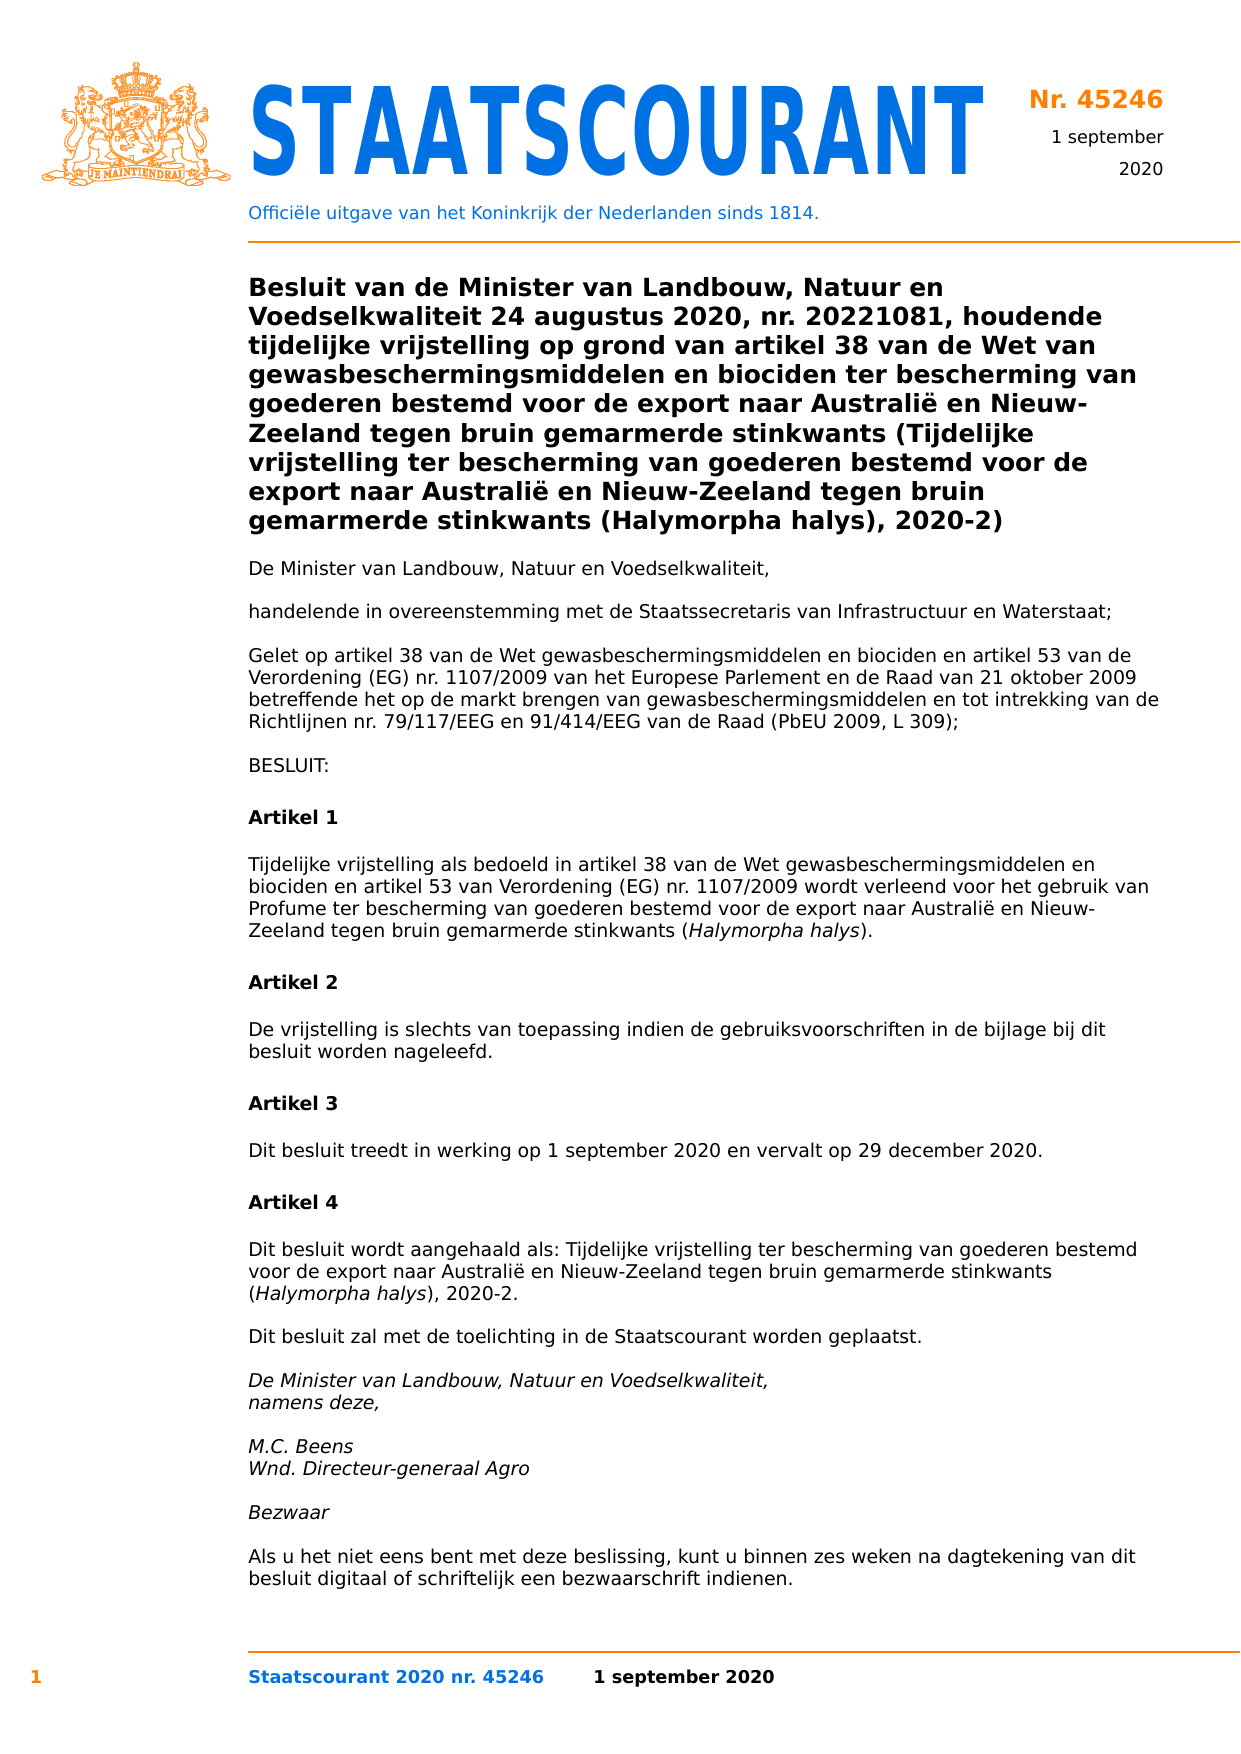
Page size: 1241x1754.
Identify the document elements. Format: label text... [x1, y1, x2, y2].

text BESLUIT: [248, 755, 1163, 777]
picture [41, 62, 231, 186]
text Als u het niet eens bent met deze beslissing, kunt u binnen zes weken na dagtekening van dit besluit digitaal of schriftelijk een bezwaarschrift indienen. [248, 1546, 1163, 1590]
subtitle Artikel 4 [248, 1192, 1163, 1214]
text Dit besluit wordt aangehaald als: Tijdelijke vrijstelling ter bescherming van goederen bestemd voor de export naar Australië en Nieuw-Zeeland tegen bruin gemarmerde stinkwants (Halymorpha halys), 2020-2. [248, 1239, 1163, 1304]
text Bezwaar [248, 1502, 1163, 1524]
text De vrijstelling is slechts van toepassing indien de gebruiksvoorschriften in de bijlage bij dit besluit worden nageleefd. [248, 1019, 1163, 1063]
subtitle Artikel 1 [248, 807, 1163, 829]
text Gelet op artikel 38 van de Wet gewasbeschermingsmiddelen en biociden en artikel 53 van de Verordening (EG) nr. 1107/2009 van het Europese Parlement en de Raad van 21 oktober 2009 betreffende het op de markt brengen van gewasbeschermingsmiddelen en tot intrekking van de Richtlijnen nr. 79/117/EEG en 91/414/EEG van de Raad (PbEU 2009, L 309); [248, 645, 1163, 733]
table_header Nr. 45246 [998, 62, 1240, 121]
text Tijdelijke vrijstelling als bedoeld in artikel 38 van de Wet gewasbeschermingsmiddelen en biociden en artikel 53 van Verordening (EG) nr. 1107/2009 wordt verleend voor het gebruik van Profume ter bescherming van goederen bestemd voor de export naar Australië en Nieuw-Zeeland tegen bruin gemarmerde stinkwants (Halymorpha halys). [248, 854, 1163, 942]
text De Minister van Landbouw, Natuur en Voedselkwaliteit, namens deze, M.C. Beens Wnd. Directeur-generaal Agro [248, 1370, 1163, 1480]
table_cell 2020 [998, 153, 1240, 203]
table_header [25, 62, 248, 241]
text handelende in overeenstemming met de Staatssecretaris van Infrastructuur en Waterstaat; [248, 601, 1163, 623]
subtitle Artikel 2 [248, 972, 1163, 994]
text Dit besluit zal met de toelichting in de Staatscourant worden geplaatst. [248, 1326, 1163, 1348]
text De Minister van Landbouw, Natuur en Voedselkwaliteit, [248, 557, 1163, 579]
table_cell Officiële uitgave van het Koninkrijk der Nederlanden sinds 1814. [248, 203, 1240, 241]
subtitle Besluit van de Minister van Landbouw, Natuur en Voedselkwaliteit 24 augustus 2020, nr. 20221081, houdende tijdelijke vrijstelling op grond van artikel 38 van de Wet van gewasbeschermingsmiddelen en biociden ter bescherming van goederen bestemd voor de export naar Australië en Nieuw-Zeeland tegen bruin gemarmerde stinkwants (Tijdelijke vrijstelling ter bescherming van goederen bestemd voor de export naar Australië en Nieuw-Zeeland tegen bruin gemarmerde stinkwants (Halymorpha halys), 2020-2) [248, 273, 1163, 536]
table_header STAATSCOURANT [248, 62, 998, 203]
table_cell 1 september [998, 121, 1240, 153]
subtitle Artikel 3 [248, 1093, 1163, 1115]
text Dit besluit treedt in werking op 1 september 2020 en vervalt op 29 december 2020. [248, 1140, 1163, 1162]
